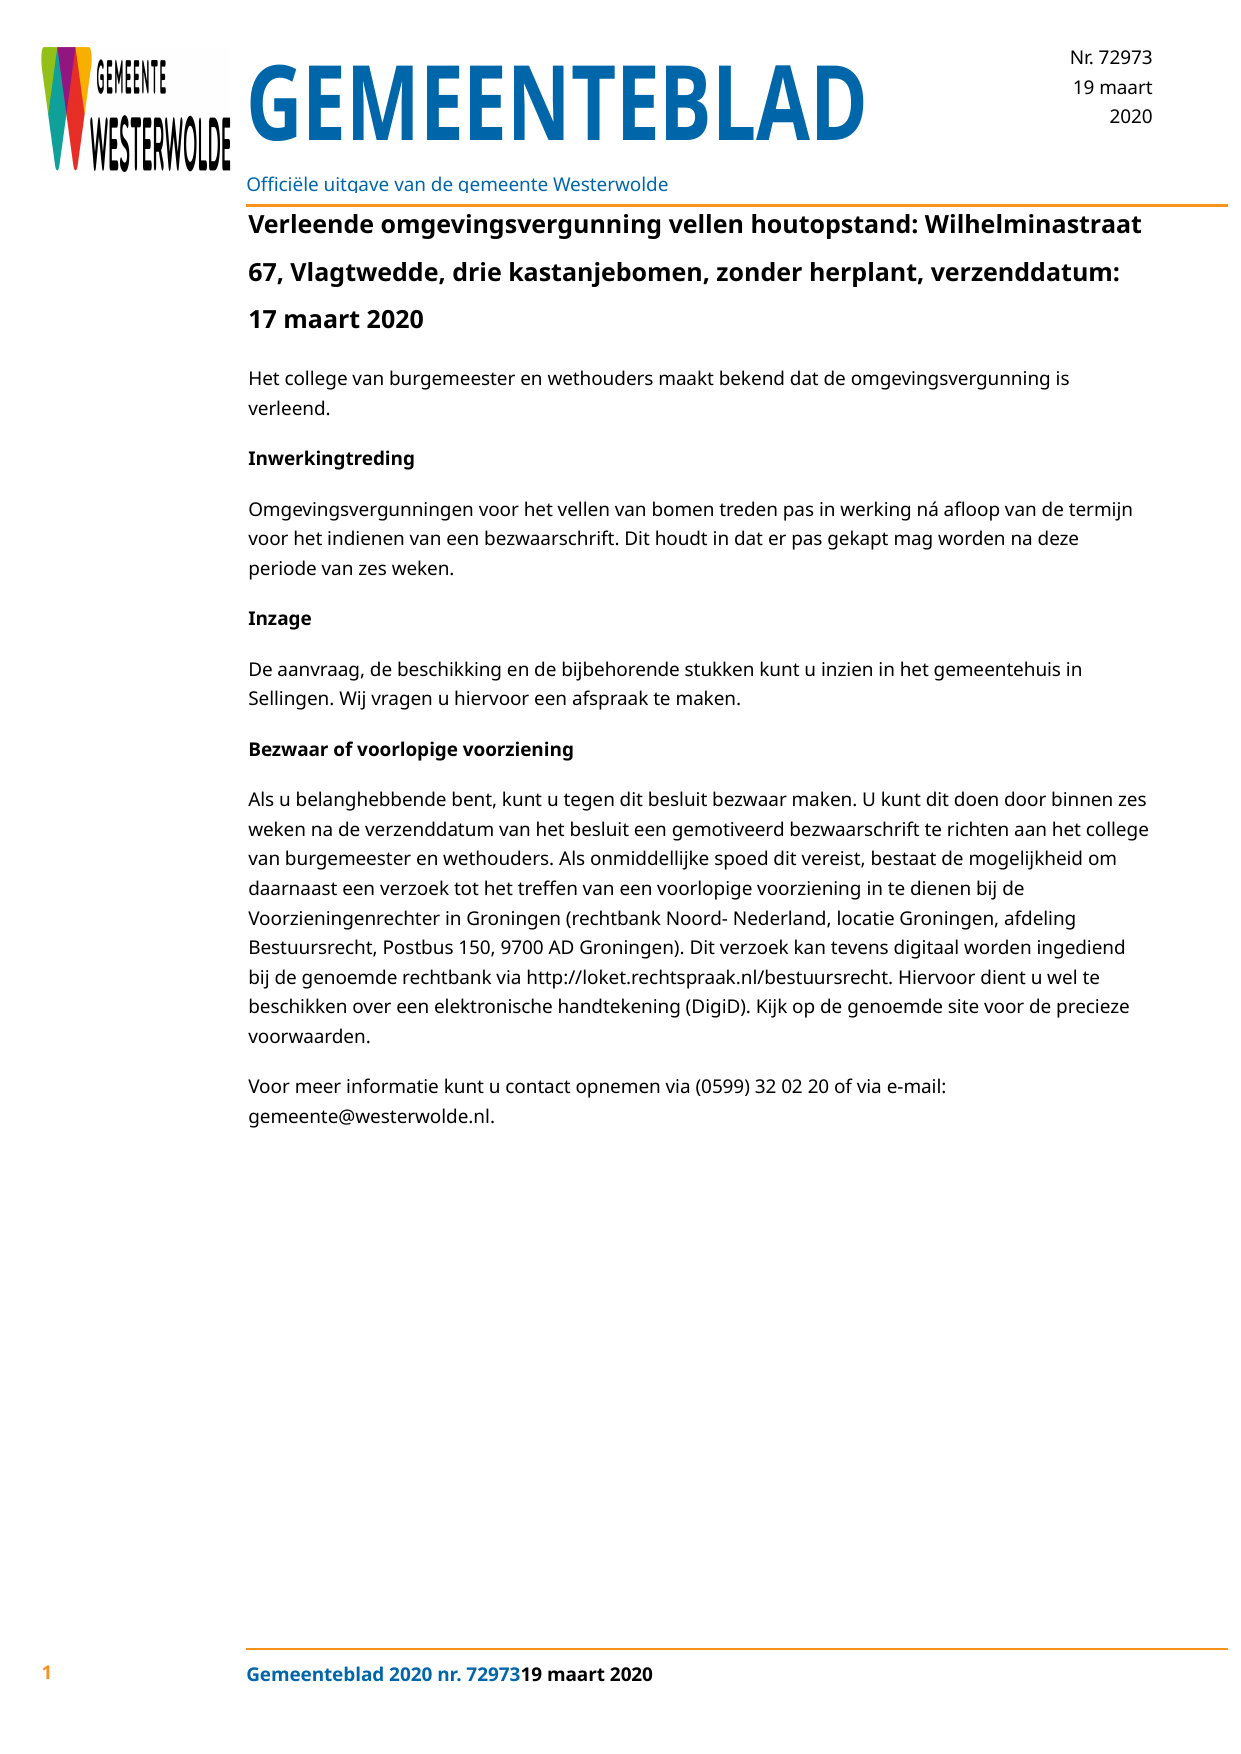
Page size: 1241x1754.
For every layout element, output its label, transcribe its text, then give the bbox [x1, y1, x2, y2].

text Bezwaar of voorlopige voorziening [248, 736, 1152, 762]
text Als u belanghebbende bent, kunt u tegen dit besluit bezwaar maken. U kunt dit doen door binnen zes weken na de verzenddatum van het besluit een gemotiveerd bezwaarschrift te richten aan het college van burgemeester en wethouders. Als onmiddellijke spoed dit vereist, bestaat de mogelijkheid om daarnaast een verzoek tot het treffen van een voorlopige voorziening in te dienen bij de Voorzieningenrechter in Groningen (rechtbank Noord- Nederland, locatie Groningen, afdeling Bestuursrecht, Postbus 150, 9700 AD Groningen). Dit verzoek kan tevens digitaal worden ingediend bij de genoemde rechtbank via http://loket.rechtspraak.nl/bestuursrecht. Hiervoor dient u wel te beschikken over een elektronische handtekening (DigiD). Kijk op de genoemde site voor de precieze voorwaarden. [248, 786, 1152, 1049]
text Omgevingsvergunningen voor het vellen van bomen treden pas in werking ná afloop van de termijn voor het indienen van een bezwaarschrift. Dit houdt in dat er pas gekapt mag worden na deze periode van zes weken. [248, 496, 1152, 581]
text Voor meer informatie kunt u contact opnemen via (0599) 32 02 20 of via e-mail: gemeente@westerwolde.nl. [248, 1073, 1152, 1129]
text Het college van burgemeester en wethouders maakt bekend dat de omgevingsvergunning is verleend. [248, 366, 1152, 421]
text Inzage [248, 606, 1152, 631]
picture [41, 47, 231, 172]
text De aanvraag, de beschikking en de bijbehorende stukken kunt u inzien in het gemeentehuis in Sellingen. Wij vragen u hiervoor een afspraak te maken. [248, 656, 1152, 711]
text Verleende omgevingsvergunning vellen houtopstand: Wilhelminastraat 67, Vlagtwedde, drie kastanjebomen, zonder herplant, verzenddatum: 17 maart 2020 [248, 207, 1152, 336]
text Inwerkingtreding [248, 446, 1152, 471]
